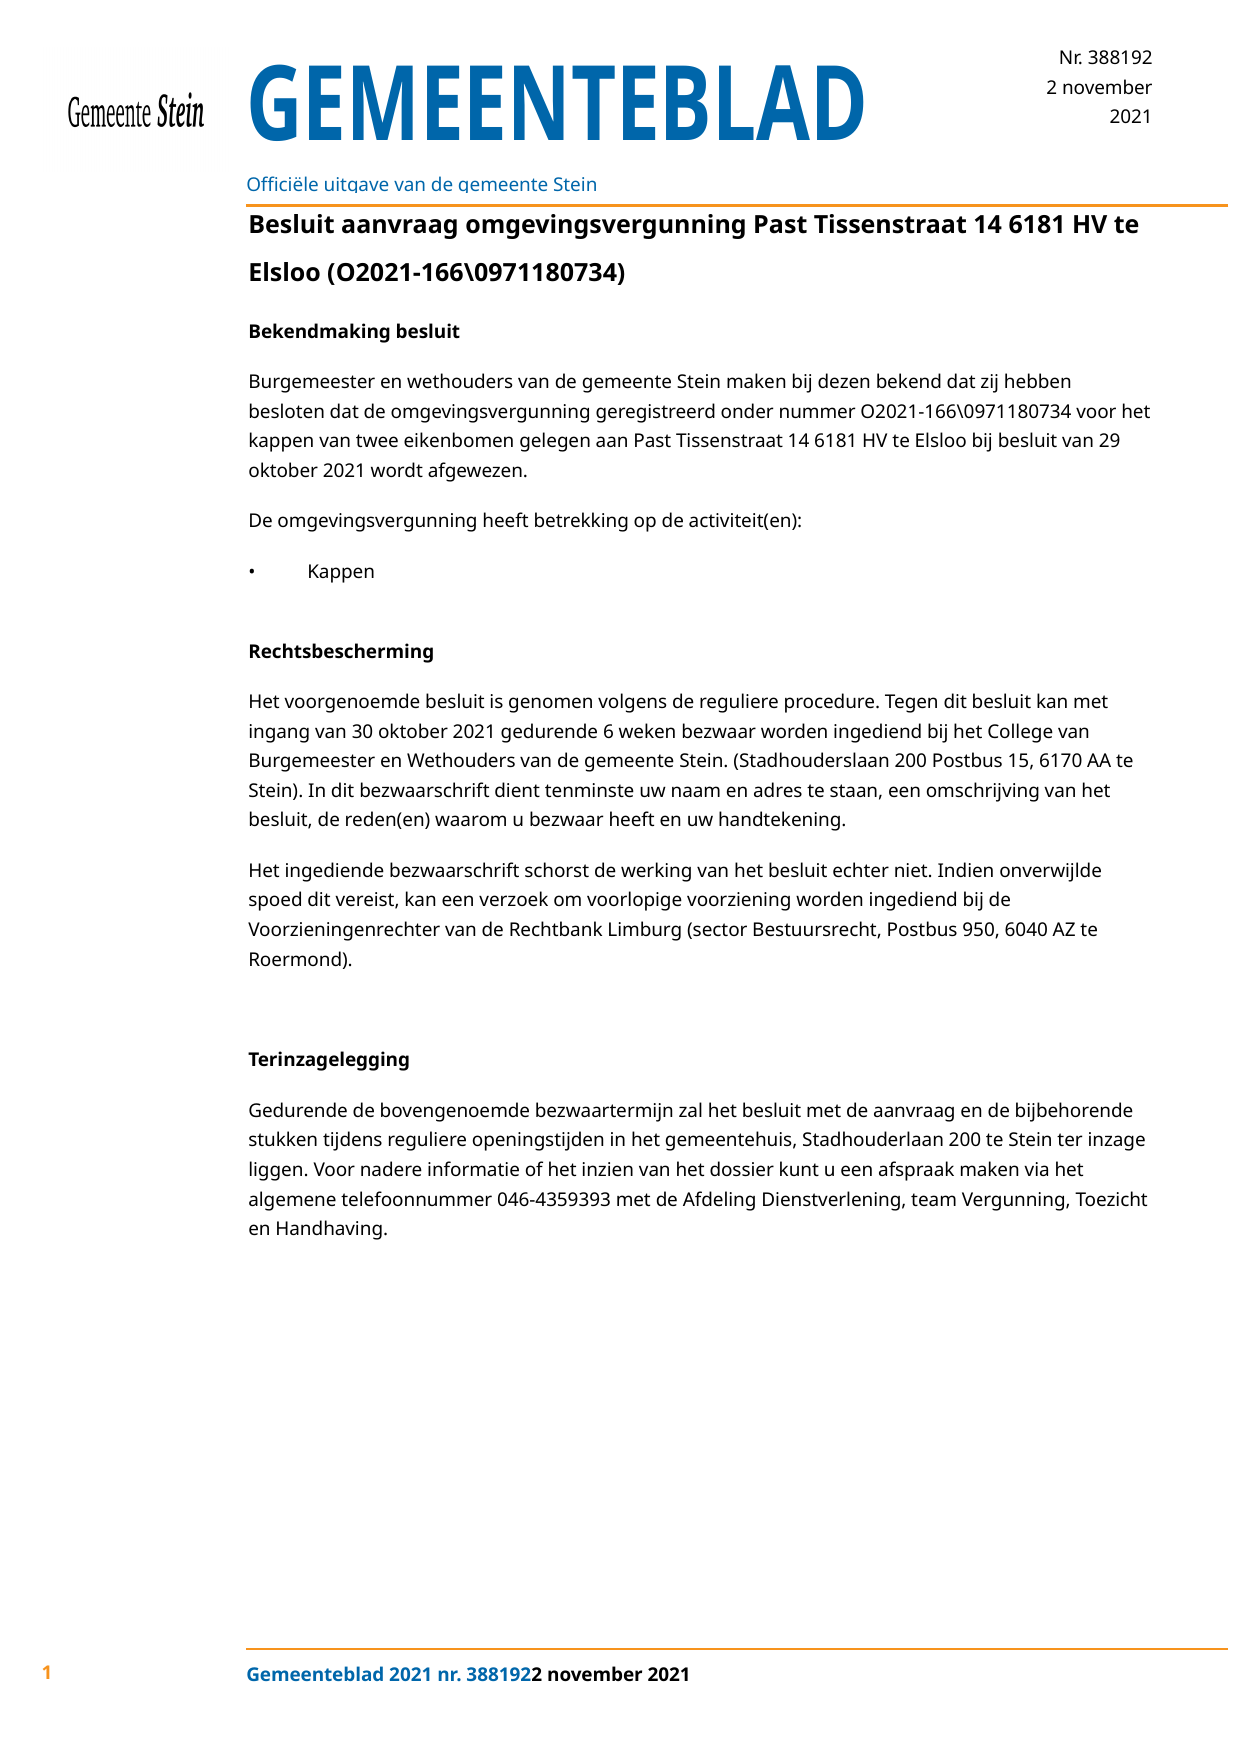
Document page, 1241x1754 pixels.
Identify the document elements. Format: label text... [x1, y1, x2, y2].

text Bekendmaking besluit [248, 318, 1152, 344]
text Het ingediende bezwaarschrift schorst de werking van het besluit echter niet. Indien onverwijlde spoed dit vereist, kan een verzoek om voorlopige voorziening worden ingediend bij de Voorzieningenrechter van de Rechtbank Limburg (sector Bestuursrecht, Postbus 950, 6040 AZ te Roermond). [248, 857, 1152, 972]
text Rechtsbescherming [248, 638, 1152, 664]
text Besluit aanvraag omgevingsvergunning Past Tissenstraat 14 6181 HV te Elsloo (O2021-166\0971180734) [248, 207, 1152, 288]
picture [41, 47, 231, 172]
text De omgevingsvergunning heeft betrekking op de activiteit(en): [248, 507, 1152, 533]
text Het voorgenoemde besluit is genomen volgens de reguliere procedure. Tegen dit besluit kan met ingang van 30 oktober 2021 gedurende 6 weken bezwaar worden ingediend bij het College van Burgemeester en Wethouders van de gemeente Stein. (Stadhouderslaan 200 Postbus 15, 6170 AA te Stein). In dit bezwaarschrift dient tenminste uw naam en adres te staan, een omschrijving van het besluit, de reden(en) waarom u bezwaar heeft en uw handtekening. [248, 688, 1152, 832]
list Kappen [248, 558, 1152, 584]
text Terinzagelegging [248, 1047, 1152, 1072]
text Burgemeester en wethouders van de gemeente Stein maken bij dezen bekend dat zij hebben besloten dat de omgevingsvergunning geregistreerd onder nummer O2021-166\0971180734 voor het kappen van twee eikenbomen gelegen aan Past Tissenstraat 14 6181 HV te Elsloo bij besluit van 29 oktober 2021 wordt afgewezen. [248, 368, 1152, 483]
text Gedurende de bovengenoemde bezwaartermijn zal het besluit met de aanvraag en de bijbehorende stukken tijdens reguliere openingstijden in het gemeentehuis, Stadhouderlaan 200 te Stein ter inzage liggen. Voor nadere informatie of het inzien van het dossier kunt u een afspraak maken via het algemene telefoonnummer 046-4359393 met de Afdeling Dienstverlening, team Vergunning, Toezicht en Handhaving. [248, 1097, 1152, 1241]
